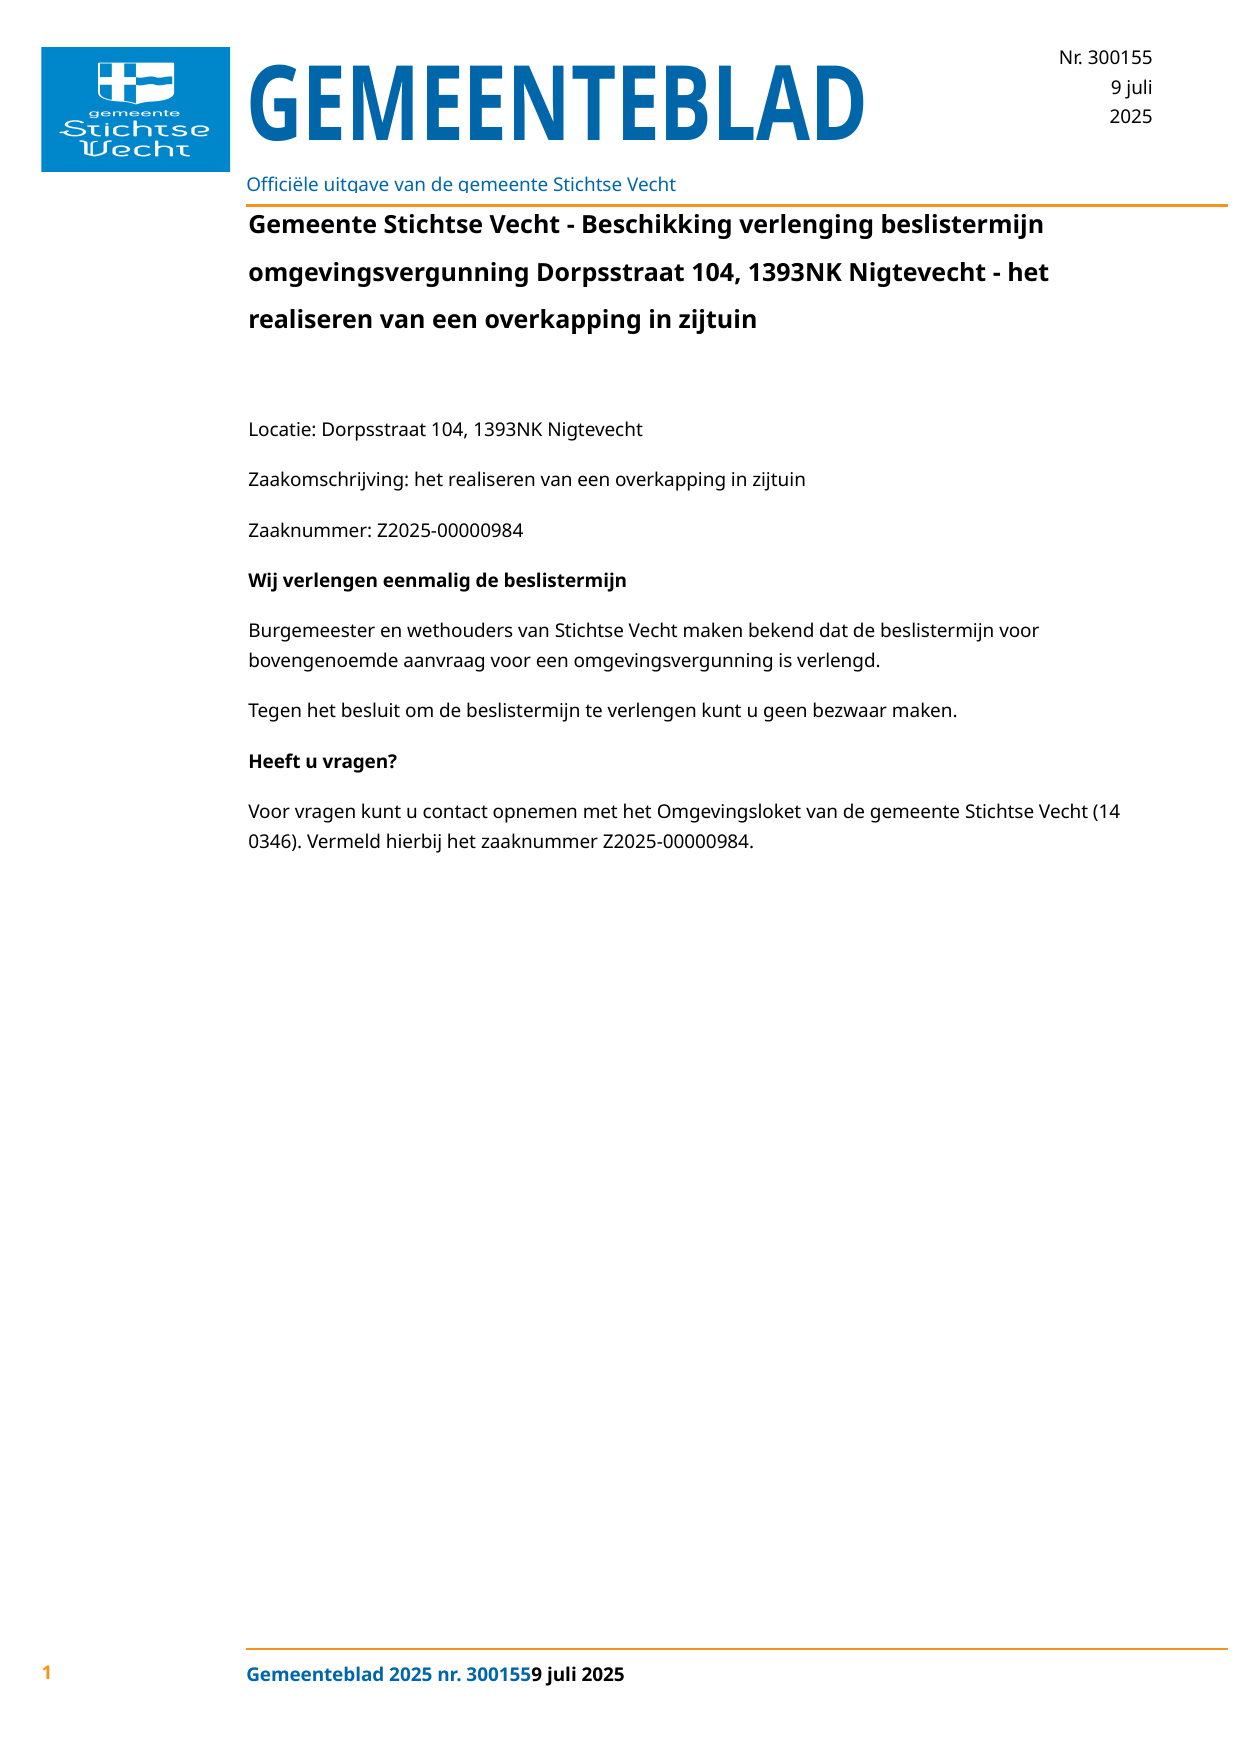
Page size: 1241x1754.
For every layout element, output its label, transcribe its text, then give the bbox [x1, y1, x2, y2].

picture [99, 63, 135, 101]
text Wij verlengen eenmalig de beslistermijn [248, 567, 1152, 593]
text Zaaknummer: Z2025-00000984 [248, 517, 1152, 542]
text Gemeente Stichtse Vecht - Beschikking verlenging beslistermijn omgevingsvergunning Dorpsstraat 104, 1393NK Nigtevecht - het realiseren van een overkapping in zijtuin [248, 207, 1152, 336]
picture [137, 63, 174, 103]
text Burgemeester en wethouders van Stichtse Vecht maken bekend dat de beslistermijn voor bovengenoemde aanvraag voor een omgevingsvergunning is verlengd. [248, 618, 1152, 673]
text Heeft u vragen? [248, 748, 1152, 774]
text Voor vragen kunt u contact opnemen met het Omgevingsloket van de gemeente Stichtse Vecht (14 0346). Vermeld hierbij het zaaknummer Z2025-00000984. [248, 798, 1152, 854]
text Locatie: Dorpsstraat 104, 1393NK Nigtevecht [248, 416, 1152, 442]
text Tegen het besluit om de beslistermijn te verlengen kunt u geen bezwaar maken. [248, 698, 1152, 723]
text Zaakomschrijving: het realiseren van een overkapping in zijtuin [248, 466, 1152, 492]
